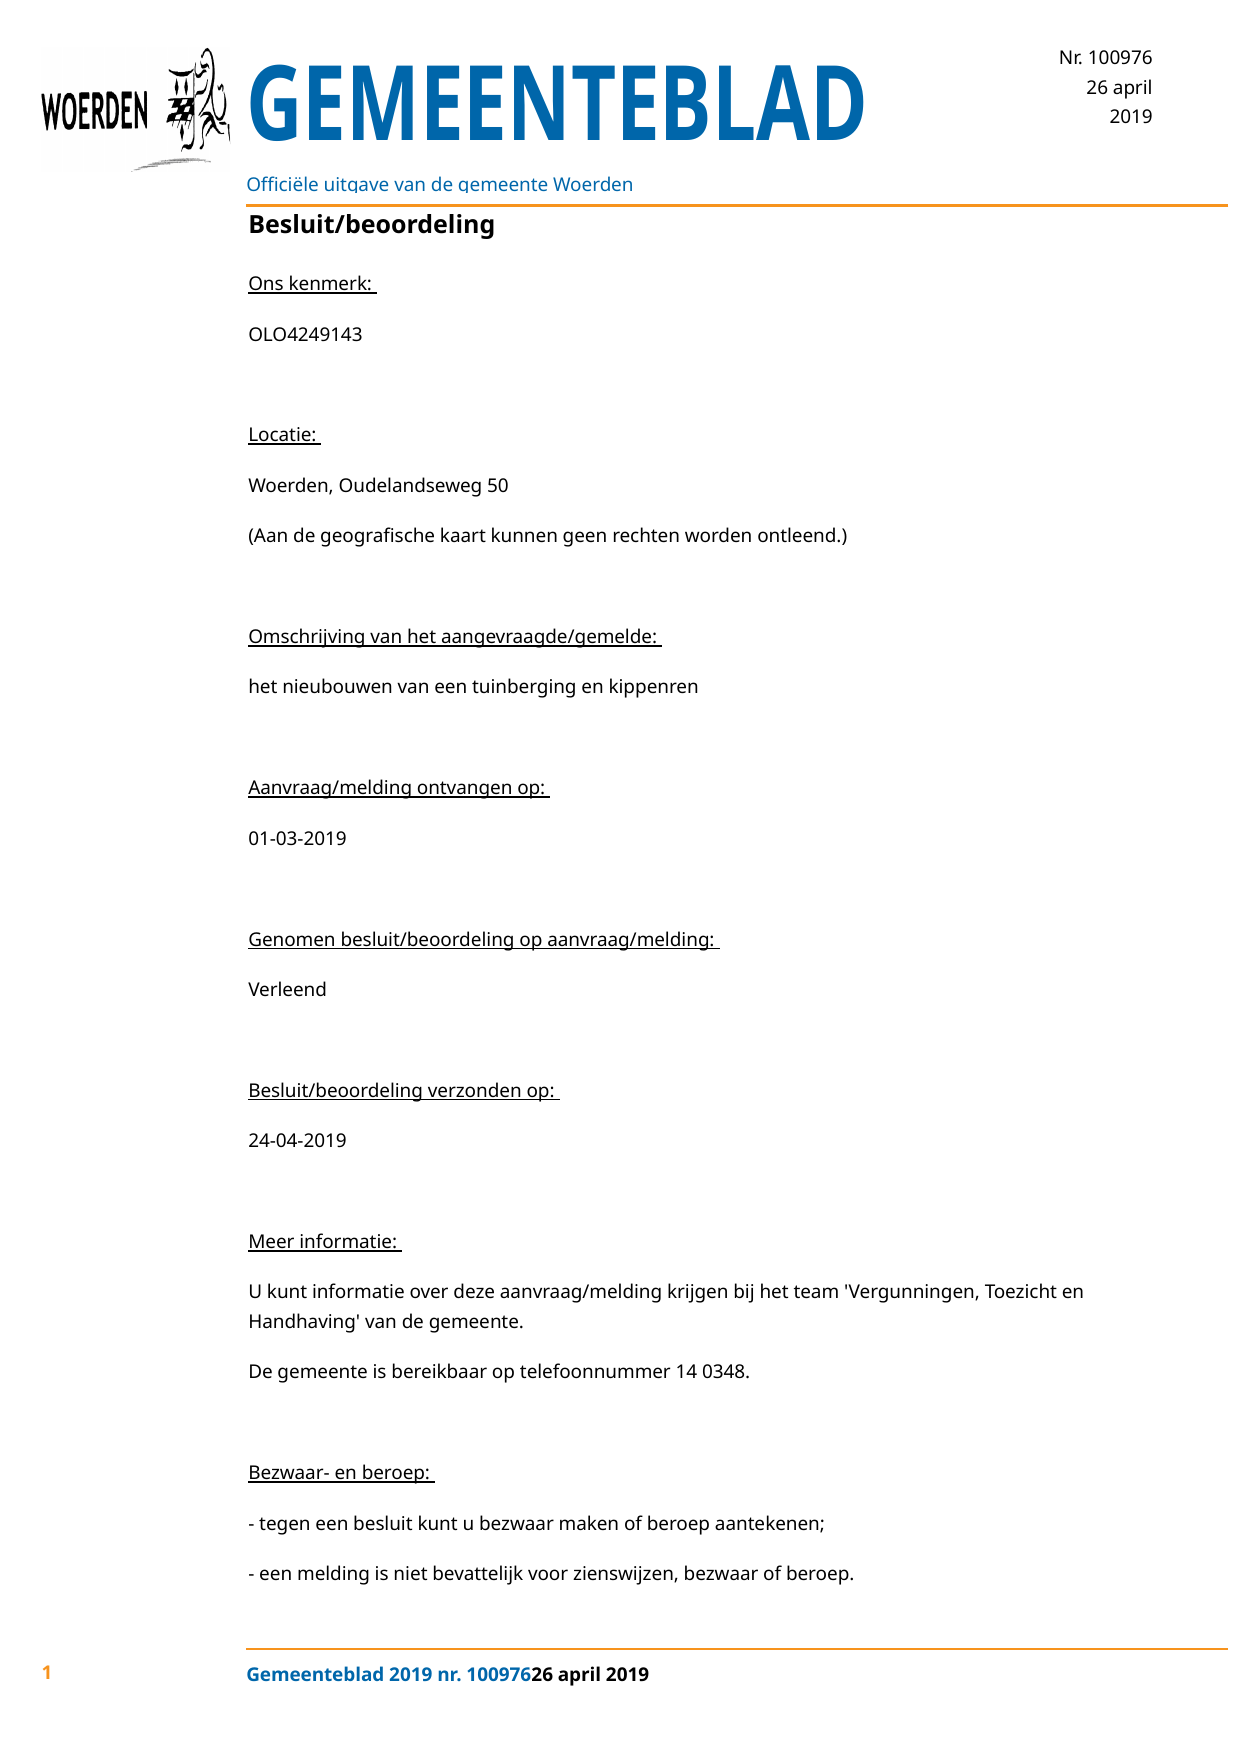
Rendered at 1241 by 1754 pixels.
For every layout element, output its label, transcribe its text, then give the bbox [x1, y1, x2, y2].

picture [41, 47, 231, 172]
text Bezwaar- en beroep: [248, 1459, 1152, 1485]
text - tegen een besluit kunt u bezwaar maken of beroep aantekenen; [248, 1510, 1152, 1536]
text 01-03-2019 [248, 825, 1152, 851]
text Aanvraag/melding ontvangen op: [248, 774, 1152, 800]
text Besluit/beoordeling [248, 207, 1152, 241]
text Woerden, Oudelandseweg 50 [248, 472, 1152, 498]
text Omschrijving van het aangevraagde/gemelde: [248, 623, 1152, 649]
text U kunt informatie over deze aanvraag/melding krijgen bij het team 'Vergunningen, Toezicht en Handhaving' van de gemeente. [248, 1279, 1152, 1334]
text Genomen besluit/beoordeling op aanvraag/melding: [248, 926, 1152, 951]
text (Aan de geografische kaart kunnen geen rechten worden ontleend.) [248, 522, 1152, 548]
text Locatie: [248, 422, 1152, 447]
text Meer informatie: [248, 1228, 1152, 1254]
text OLO4249143 [248, 321, 1152, 346]
text Ons kenmerk: [248, 270, 1152, 296]
text het nieubouwen van een tuinberging en kippenren [248, 674, 1152, 699]
text - een melding is niet bevattelijk voor zienswijzen, bezwaar of beroep. [248, 1560, 1152, 1586]
text Besluit/beoordeling verzonden op: [248, 1077, 1152, 1103]
text Verleend [248, 976, 1152, 1002]
text De gemeente is bereikbaar op telefoonnummer 14 0348. [248, 1359, 1152, 1384]
text 24-04-2019 [248, 1127, 1152, 1153]
